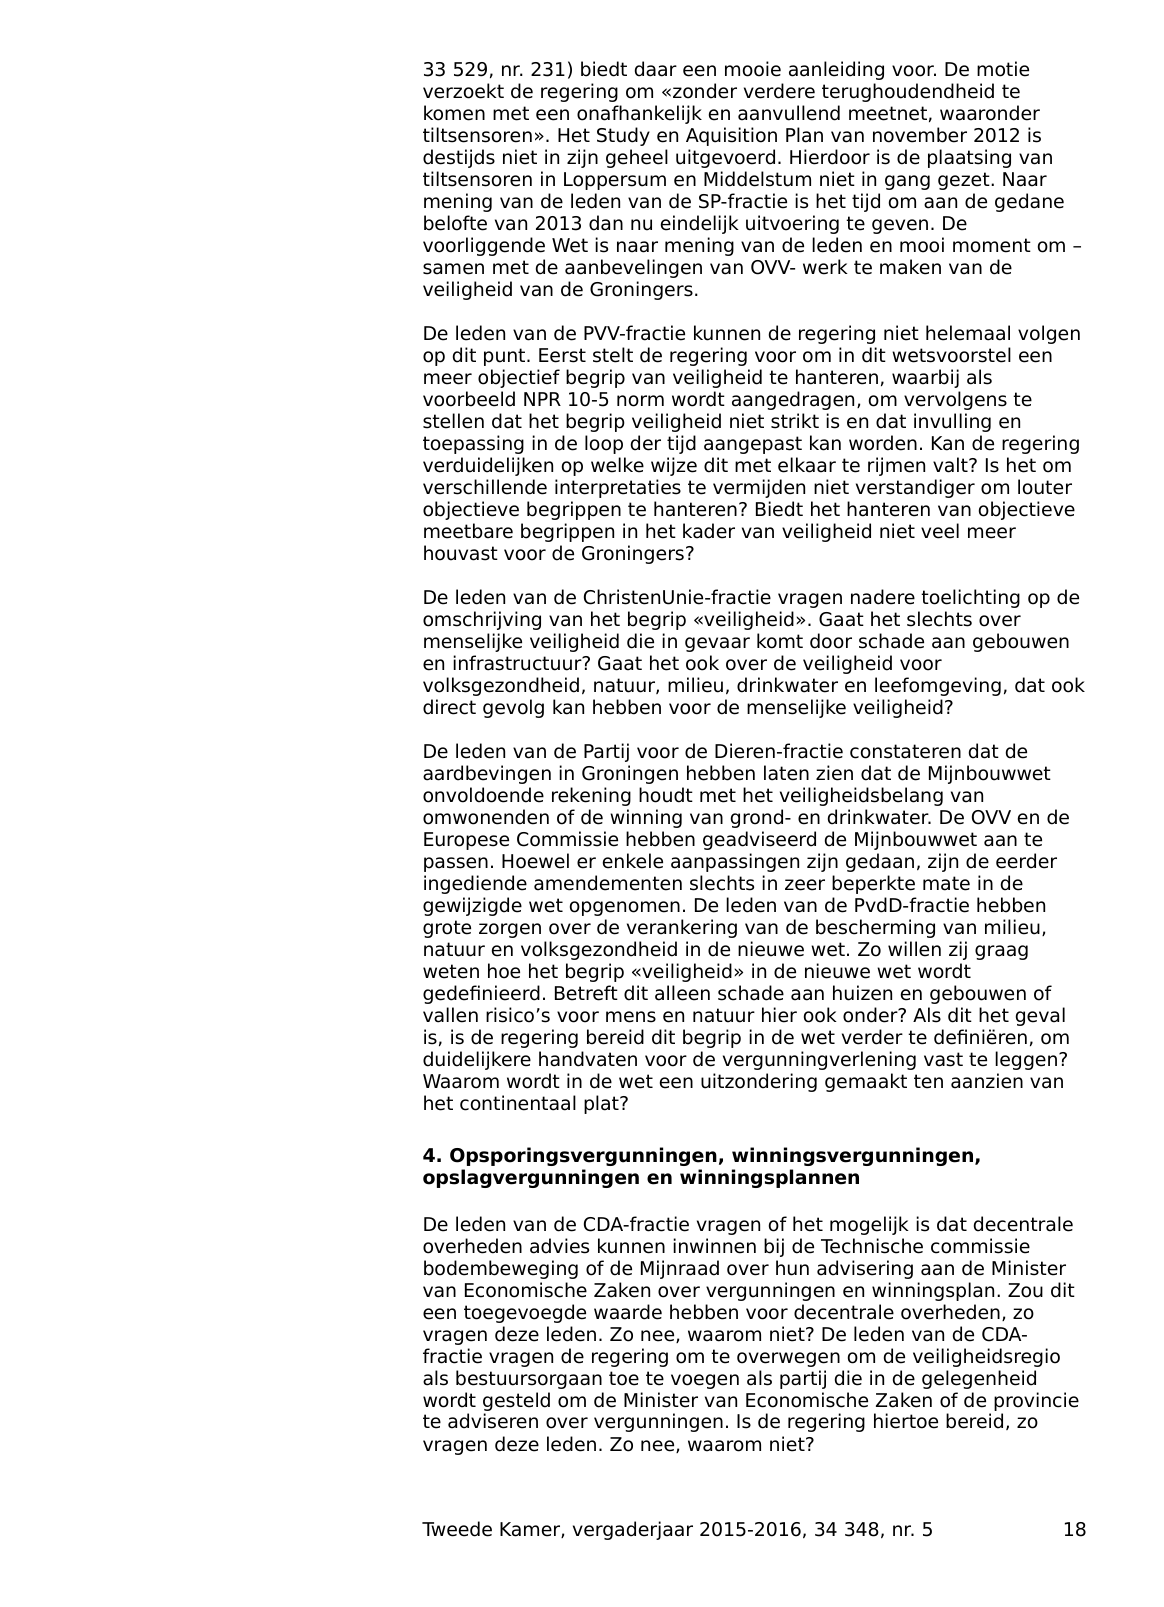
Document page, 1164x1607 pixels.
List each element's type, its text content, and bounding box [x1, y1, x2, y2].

text De leden van de CDA-fractie vragen of het mogelijk is dat decentrale overheden advies kunnen inwinnen bij de Technische commissie bodembeweging of de Mijnraad over hun advisering aan de Minister van Economische Zaken over vergunningen en winningsplan. Zou dit een toegevoegde waarde hebben voor decentrale overheden, zo vragen deze leden. Zo nee, waarom niet? De leden van de CDA-fractie vragen de regering om te overwegen om de veiligheidsregio als bestuursorgaan toe te voegen als partij die in de gelegenheid wordt gesteld om de Minister van Economische Zaken of de provincie te adviseren over vergunningen. Is de regering hiertoe bereid, zo vragen deze leden. Zo nee, waarom niet? [422, 1214, 1087, 1455]
text De leden van de ChristenUnie-fractie vragen nadere toelichting op de omschrijving van het begrip «veiligheid». Gaat het slechts over menselijke veiligheid die in gevaar komt door schade aan gebouwen en infrastructuur? Gaat het ook over de veiligheid voor volksgezondheid, natuur, milieu, drinkwater en leefomgeving, dat ook direct gevolg kan hebben voor de menselijke veiligheid? [422, 587, 1087, 719]
text 33 529, nr. 231) biedt daar een mooie aanleiding voor. De motie verzoekt de regering om «zonder verdere terughoudendheid te komen met een onafhankelijk en aanvullend meetnet, waaronder tiltsensoren». Het Study en Aquisition Plan van november 2012 is destijds niet in zijn geheel uitgevoerd. Hierdoor is de plaatsing van tiltsensoren in Loppersum en Middelstum niet in gang gezet. Naar mening van de leden van de SP-fractie is het tijd om aan de gedane belofte van 2013 dan nu eindelijk uitvoering te geven. De voorliggende Wet is naar mening van de leden en mooi moment om – samen met de aanbevelingen van OVV- werk te maken van de veiligheid van de Groningers. [422, 59, 1087, 301]
text De leden van de Partij voor de Dieren-fractie constateren dat de aardbevingen in Groningen hebben laten zien dat de Mijnbouwwet onvoldoende rekening houdt met het veiligheidsbelang van omwonenden of de winning van grond- en drinkwater. De OVV en de Europese Commissie hebben geadviseerd de Mijnbouwwet aan te passen. Hoewel er enkele aanpassingen zijn gedaan, zijn de eerder ingediende amendementen slechts in zeer beperkte mate in de gewijzigde wet opgenomen. De leden van de PvdD-fractie hebben grote zorgen over de verankering van de bescherming van milieu, natuur en volksgezondheid in de nieuwe wet. Zo willen zij graag weten hoe het begrip «veiligheid» in de nieuwe wet wordt gedefinieerd. Betreft dit alleen schade aan huizen en gebouwen of vallen risico’s voor mens en natuur hier ook onder? Als dit het geval is, is de regering bereid dit begrip in de wet verder te definiëren, om duidelijkere handvaten voor de vergunningverlening vast te leggen? Waarom wordt in de wet een uitzondering gemaakt ten aanzien van het continentaal plat? [422, 741, 1087, 1115]
subtitle 4. Opsporingsvergunningen, winningsvergunningen, opslagvergunningen en winningsplannen [422, 1145, 1087, 1189]
text De leden van de PVV-fractie kunnen de regering niet helemaal volgen op dit punt. Eerst stelt de regering voor om in dit wetsvoorstel een meer objectief begrip van veiligheid te hanteren, waarbij als voorbeeld NPR 10-5 norm wordt aangedragen, om vervolgens te stellen dat het begrip veiligheid niet strikt is en dat invulling en toepassing in de loop der tijd aangepast kan worden. Kan de regering verduidelijken op welke wijze dit met elkaar te rijmen valt? Is het om verschillende interpretaties te vermijden niet verstandiger om louter objectieve begrippen te hanteren? Biedt het hanteren van objectieve meetbare begrippen in het kader van veiligheid niet veel meer houvast voor de Groningers? [422, 323, 1087, 565]
